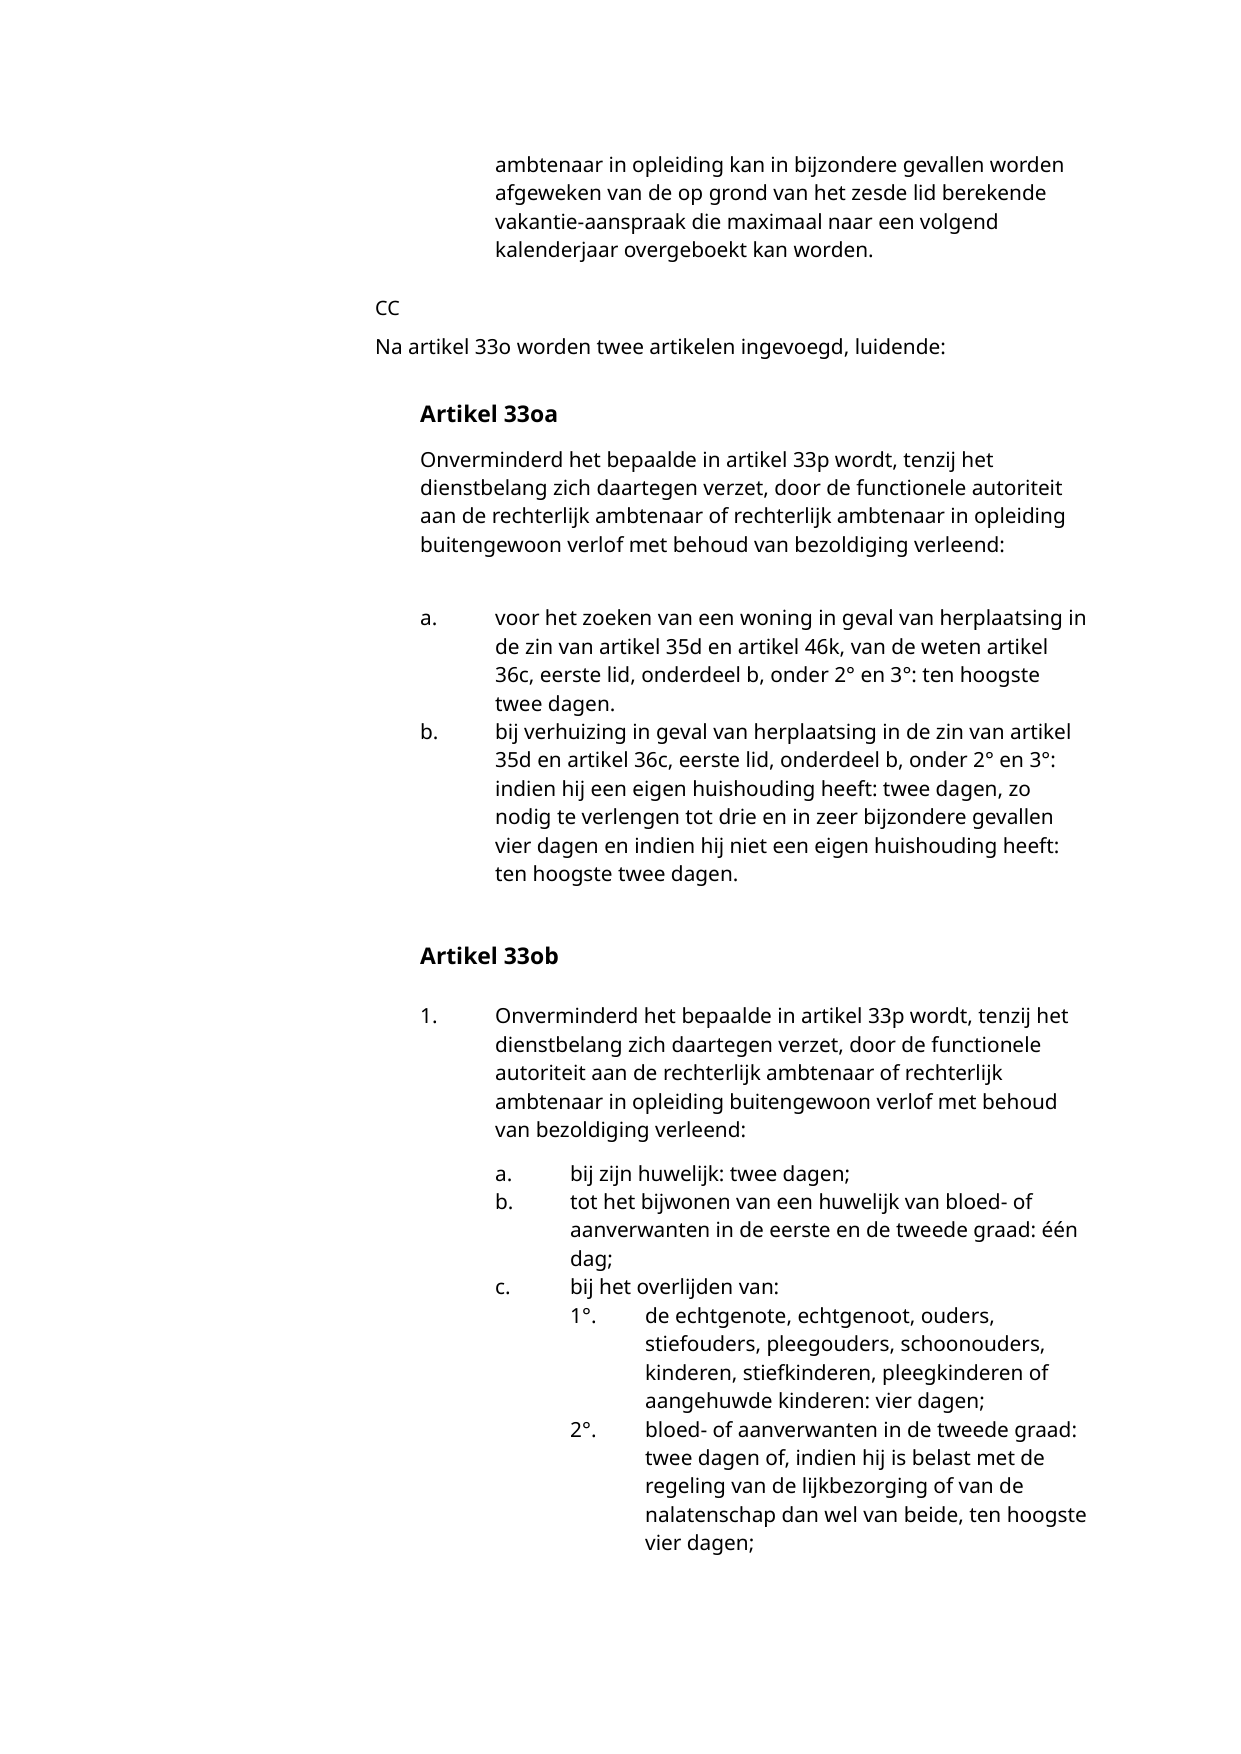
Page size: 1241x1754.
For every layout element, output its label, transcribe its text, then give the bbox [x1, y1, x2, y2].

subtitle Artikel 33ob [420, 940, 1090, 972]
text Onverminderd het bepaalde in artikel 33p wordt, tenzij het dienstbelang zich daartegen verzet, door de functionele autoriteit aan de rechterlijk ambtenaar of rechterlijk ambtenaar in opleiding buitengewoon verlof met behoud van bezoldiging verleend: [420, 445, 1090, 558]
list ambtenaar in opleiding kan in bijzondere gevallen worden afgeweken van de op grond van het zesde lid berekende vakantie-aanspraak die maximaal naar een volgend kalenderjaar overgeboekt kan worden. [420, 150, 1090, 264]
list bij het overlijden van: [495, 1272, 1090, 1301]
list de echtgenote, echtgenoot, ouders, stiefouders, pleegouders, schoonouders, kinderen, stiefkinderen, pleegkinderen of aangehuwde kinderen: vier dagen; [570, 1301, 1090, 1415]
text Na artikel 33o worden twee artikelen ingevoegd, luidende: [375, 332, 1090, 361]
subtitle Artikel 33oa [420, 398, 1090, 430]
list bij zijn huwelijk: twee dagen; [495, 1159, 1090, 1187]
text CC [375, 294, 1090, 321]
list tot het bijwonen van een huwelijk van bloed- of aanverwanten in de eerste en de tweede graad: één dag; [495, 1187, 1090, 1272]
list Onverminderd het bepaalde in artikel 33p wordt, tenzij het dienstbelang zich daartegen verzet, door de functionele autoriteit aan de rechterlijk ambtenaar of rechterlijk ambtenaar in opleiding buitengewoon verlof met behoud van bezoldiging verleend: [420, 1002, 1090, 1144]
list bloed- of aanverwanten in de tweede graad: twee dagen of, indien hij is belast met de regeling van de lijkbezorging of van de nalatenschap dan wel van beide, ten hoogste vier dagen; [570, 1415, 1090, 1557]
list voor het zoeken van een woning in geval van herplaatsing in de zin van artikel 35d en artikel 46k, van de weten artikel 36c, eerste lid, onderdeel b, onder 2° en 3°: ten hoogste twee dagen. [420, 603, 1090, 717]
list bij verhuizing in geval van herplaatsing in de zin van artikel 35d en artikel 36c, eerste lid, onderdeel b, onder 2° en 3°: indien hij een eigen huishouding heeft: twee dagen, zo nodig te verlengen tot drie en in zeer bijzondere gevallen vier dagen en indien hij niet een eigen huishouding heeft: ten hoogste twee dagen. [420, 717, 1090, 888]
